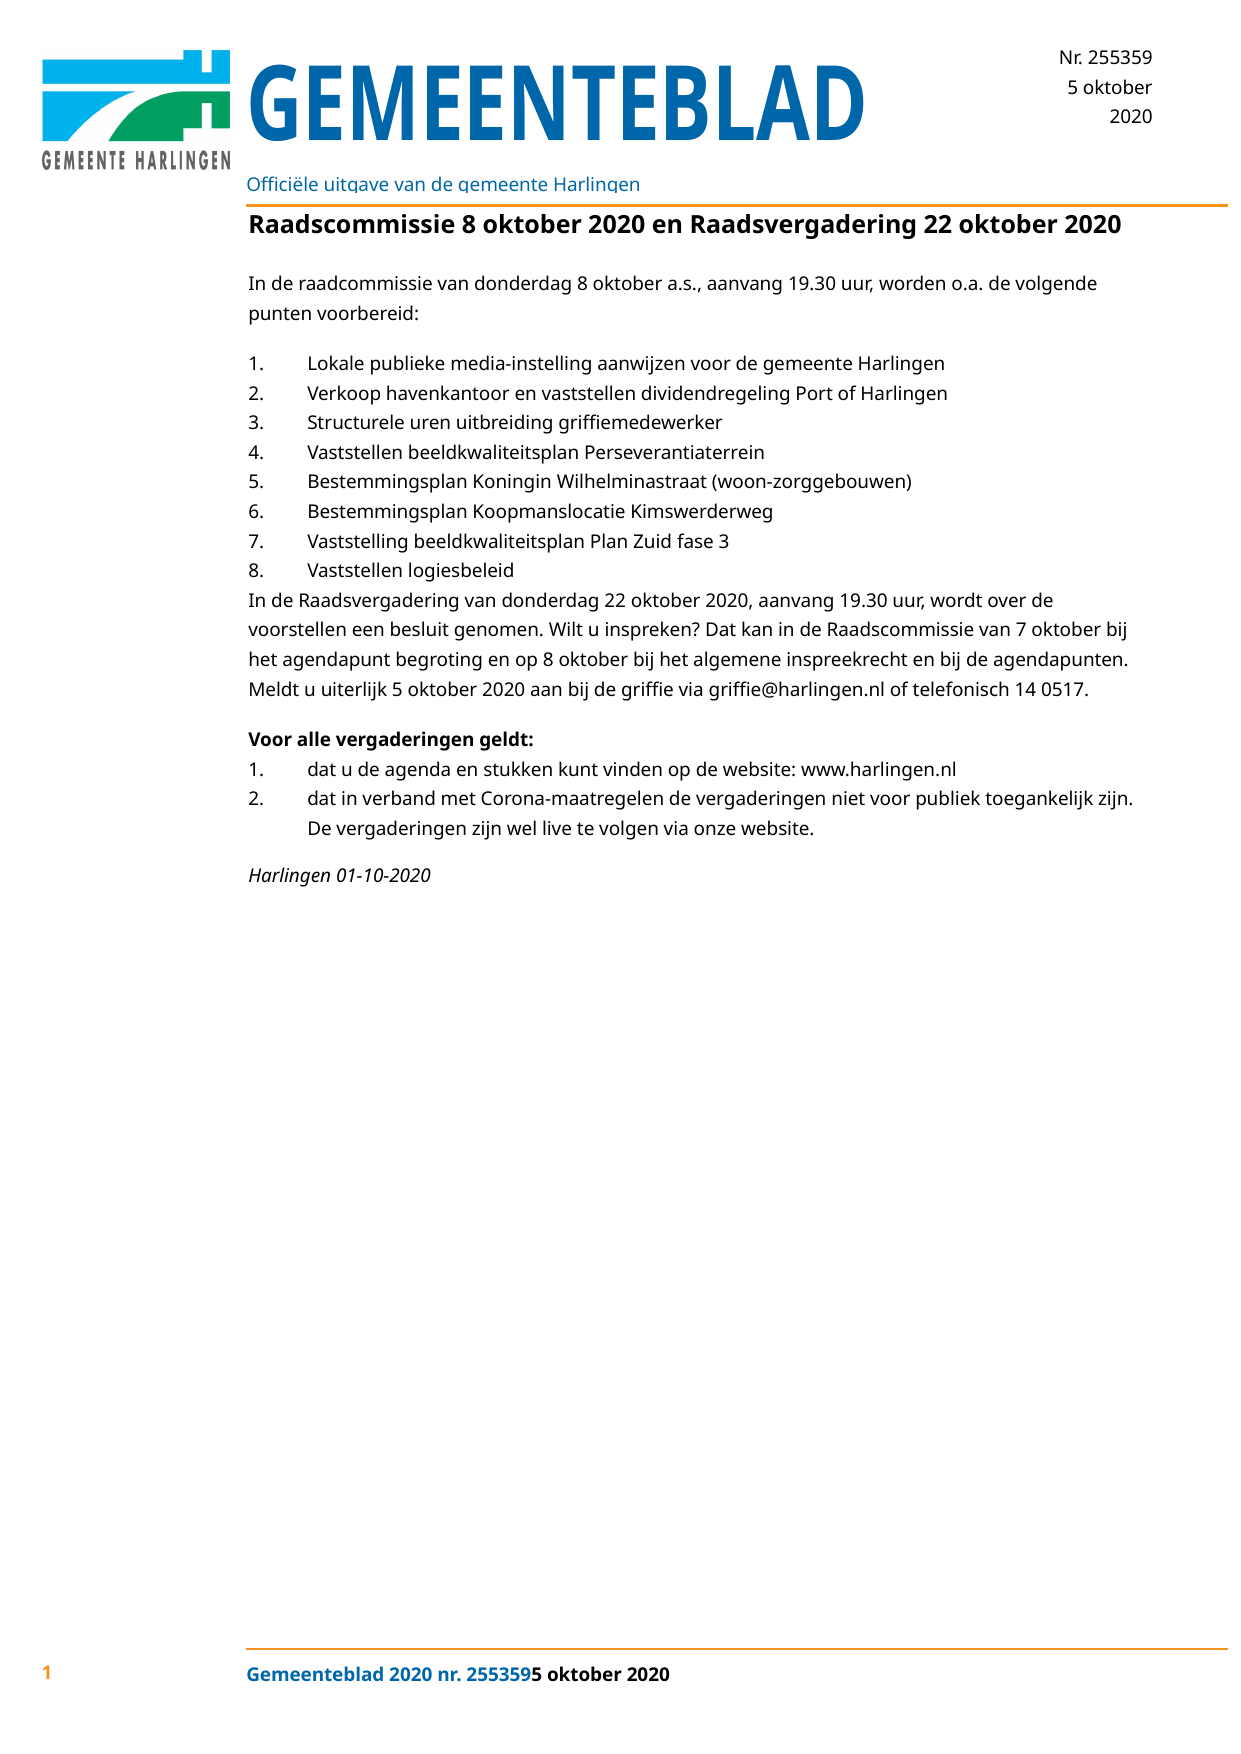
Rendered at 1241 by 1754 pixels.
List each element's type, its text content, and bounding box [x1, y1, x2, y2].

list Verkoop havenkantoor en vaststellen dividendregeling Port of Harlingen [248, 380, 1152, 406]
list Vaststelling beeldkwaliteitsplan Plan Zuid fase 3 [248, 528, 1152, 553]
list Bestemmingsplan Koopmanslocatie Kimswerderweg [248, 498, 1152, 524]
text In de Raadsvergadering van donderdag 22 oktober 2020, aanvang 19.30 uur, wordt over de voorstellen een besluit genomen. Wilt u inspreken? Dat kan in de Raadscommissie van 7 oktober bij het agendapunt begroting en op 8 oktober bij het algemene inspreekrecht en bij de agendapunten. Meldt u uiterlijk 5 oktober 2020 aan bij de griffie via griffie@harlingen.nl of telefonisch 14 0517. [248, 587, 1152, 701]
picture [41, 47, 231, 172]
text In de raadcommissie van donderdag 8 oktober a.s., aanvang 19.30 uur, worden o.a. de volgende punten voorbereid: [248, 270, 1152, 326]
list Bestemmingsplan Koningin Wilhelminastraat (woon-zorggebouwen) [248, 469, 1152, 494]
text Harlingen 01-10-2020 [248, 863, 1152, 888]
list dat in verband met Corona-maatregelen de vergaderingen niet voor publiek toegankelijk zijn. De vergaderingen zijn wel live te volgen via onze website. [248, 785, 1152, 841]
text Voor alle vergaderingen geldt: [248, 726, 1152, 752]
list Vaststellen logiesbeleid [248, 557, 1152, 583]
list Structurele uren uitbreiding griffiemedewerker [248, 409, 1152, 435]
list Lokale publieke media-instelling aanwijzen voor de gemeente Harlingen [248, 350, 1152, 376]
text Raadscommissie 8 oktober 2020 en Raadsvergadering 22 oktober 2020 [248, 207, 1152, 241]
list Vaststellen beeldkwaliteitsplan Perseverantiaterrein [248, 439, 1152, 465]
list dat u de agenda en stukken kunt vinden op de website: www.harlingen.nl [248, 756, 1152, 781]
